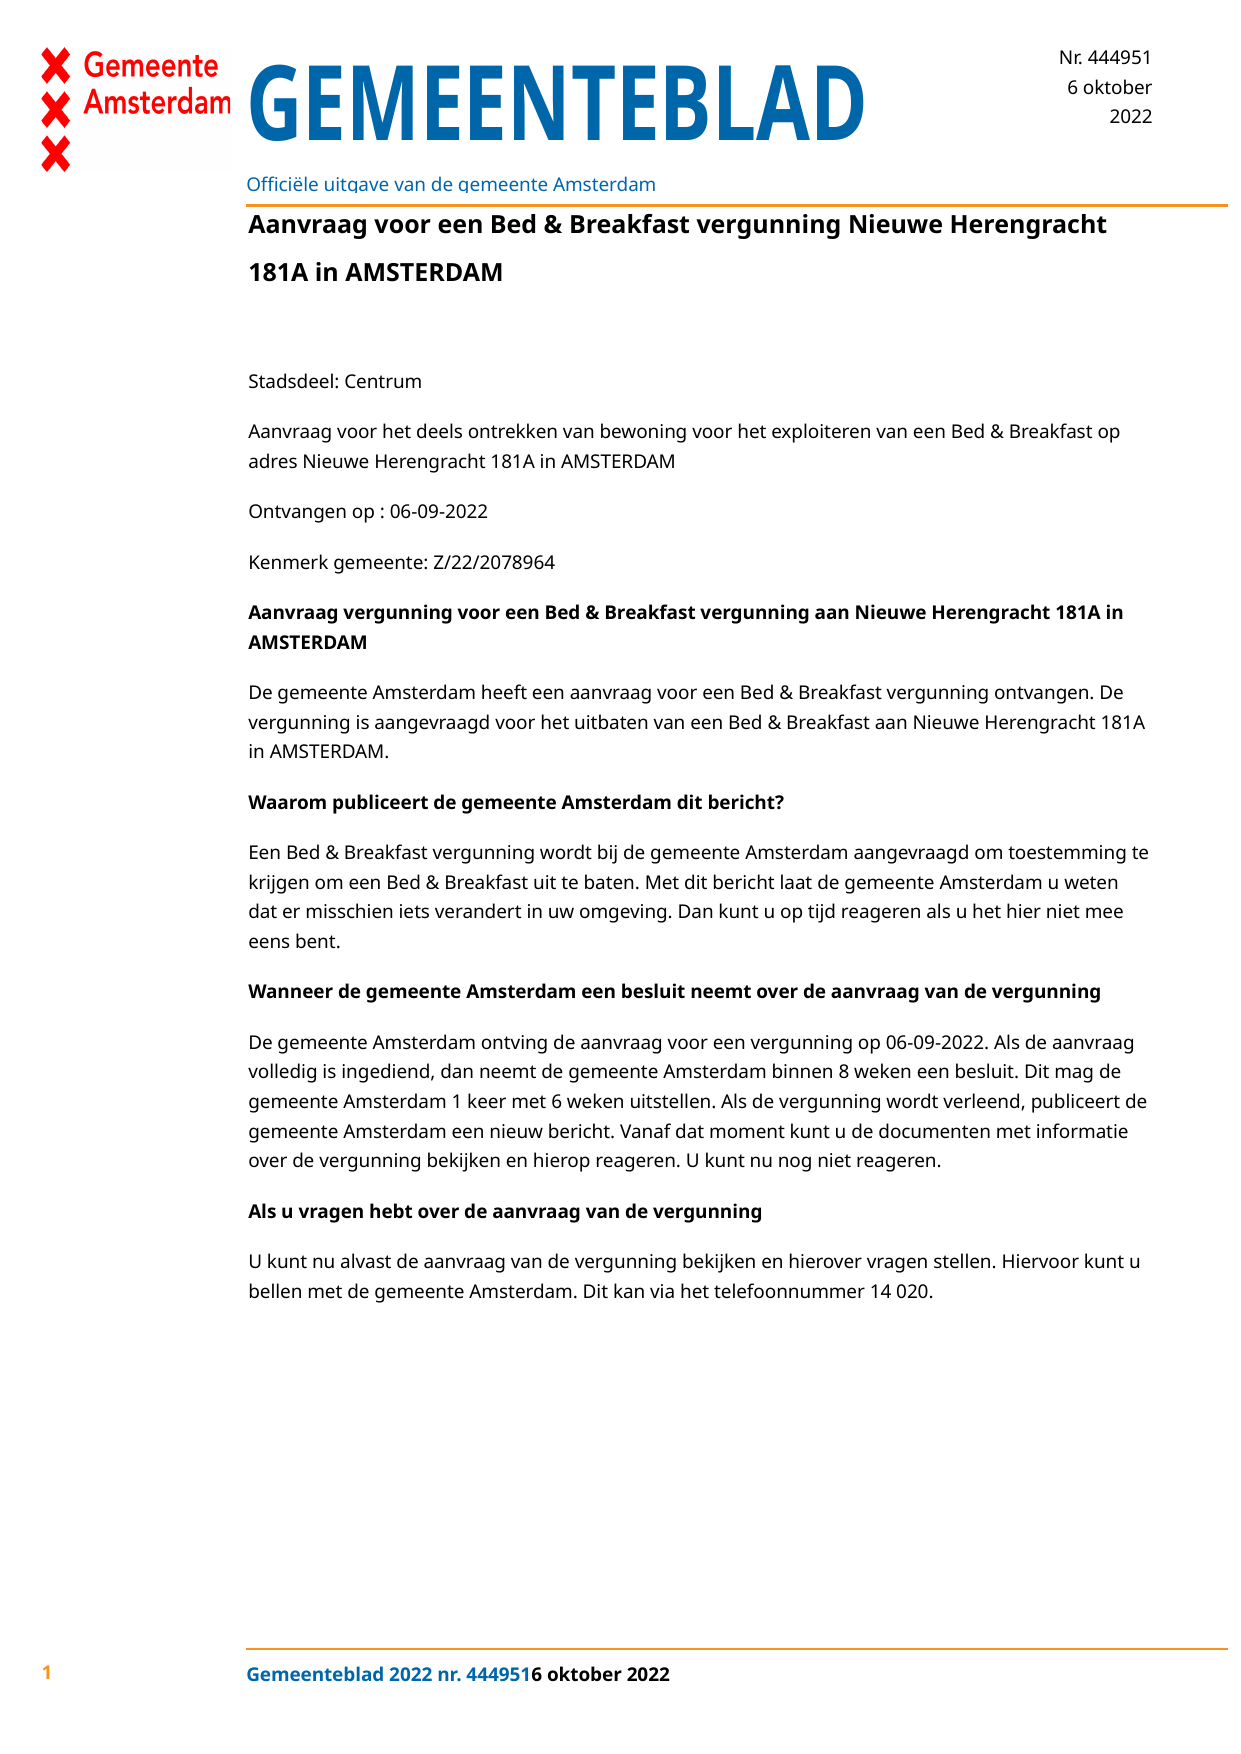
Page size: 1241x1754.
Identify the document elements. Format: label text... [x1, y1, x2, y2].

text U kunt nu alvast de aanvraag van de vergunning bekijken en hierover vragen stellen. Hiervoor kunt u bellen met de gemeente Amsterdam. Dit kan via het telefoonnummer 14 020. [248, 1248, 1152, 1304]
text Waarom publiceert de gemeente Amsterdam dit bericht? [248, 789, 1152, 815]
text Kenmerk gemeente: Z/22/2078964 [248, 549, 1152, 575]
text Aanvraag voor een Bed & Breakfast vergunning Nieuwe Herengracht 181A in AMSTERDAM [248, 207, 1152, 288]
picture [41, 47, 231, 172]
text Aanvraag vergunning voor een Bed & Breakfast vergunning aan Nieuwe Herengracht 181A in AMSTERDAM [248, 599, 1152, 655]
text De gemeente Amsterdam ontving de aanvraag voor een vergunning op 06-09-2022. Als de aanvraag volledig is ingediend, dan neemt de gemeente Amsterdam binnen 8 weken een besluit. Dit mag de gemeente Amsterdam 1 keer met 6 weken uitstellen. Als de vergunning wordt verleend, publiceert de gemeente Amsterdam een nieuw bericht. Vanaf dat moment kunt u de documenten met informatie over de vergunning bekijken en hierop reageren. U kunt nu nog niet reageren. [248, 1029, 1152, 1173]
text Stadsdeel: Centrum [248, 368, 1152, 394]
text Ontvangen op : 06-09-2022 [248, 499, 1152, 524]
text Aanvraag voor het deels ontrekken van bewoning voor het exploiteren van een Bed & Breakfast op adres Nieuwe Herengracht 181A in AMSTERDAM [248, 419, 1152, 474]
text Wanneer de gemeente Amsterdam een besluit neemt over de aanvraag van de vergunning [248, 979, 1152, 1004]
text Als u vragen hebt over de aanvraag van de vergunning [248, 1198, 1152, 1224]
text De gemeente Amsterdam heeft een aanvraag voor een Bed & Breakfast vergunning ontvangen. De vergunning is aangevraagd voor het uitbaten van een Bed & Breakfast aan Nieuwe Herengracht 181A in AMSTERDAM. [248, 679, 1152, 764]
text Een Bed & Breakfast vergunning wordt bij de gemeente Amsterdam aangevraagd om toestemming te krijgen om een Bed & Breakfast uit te baten. Met dit bericht laat de gemeente Amsterdam u weten dat er misschien iets verandert in uw omgeving. Dan kunt u op tijd reageren als u het hier niet mee eens bent. [248, 839, 1152, 954]
